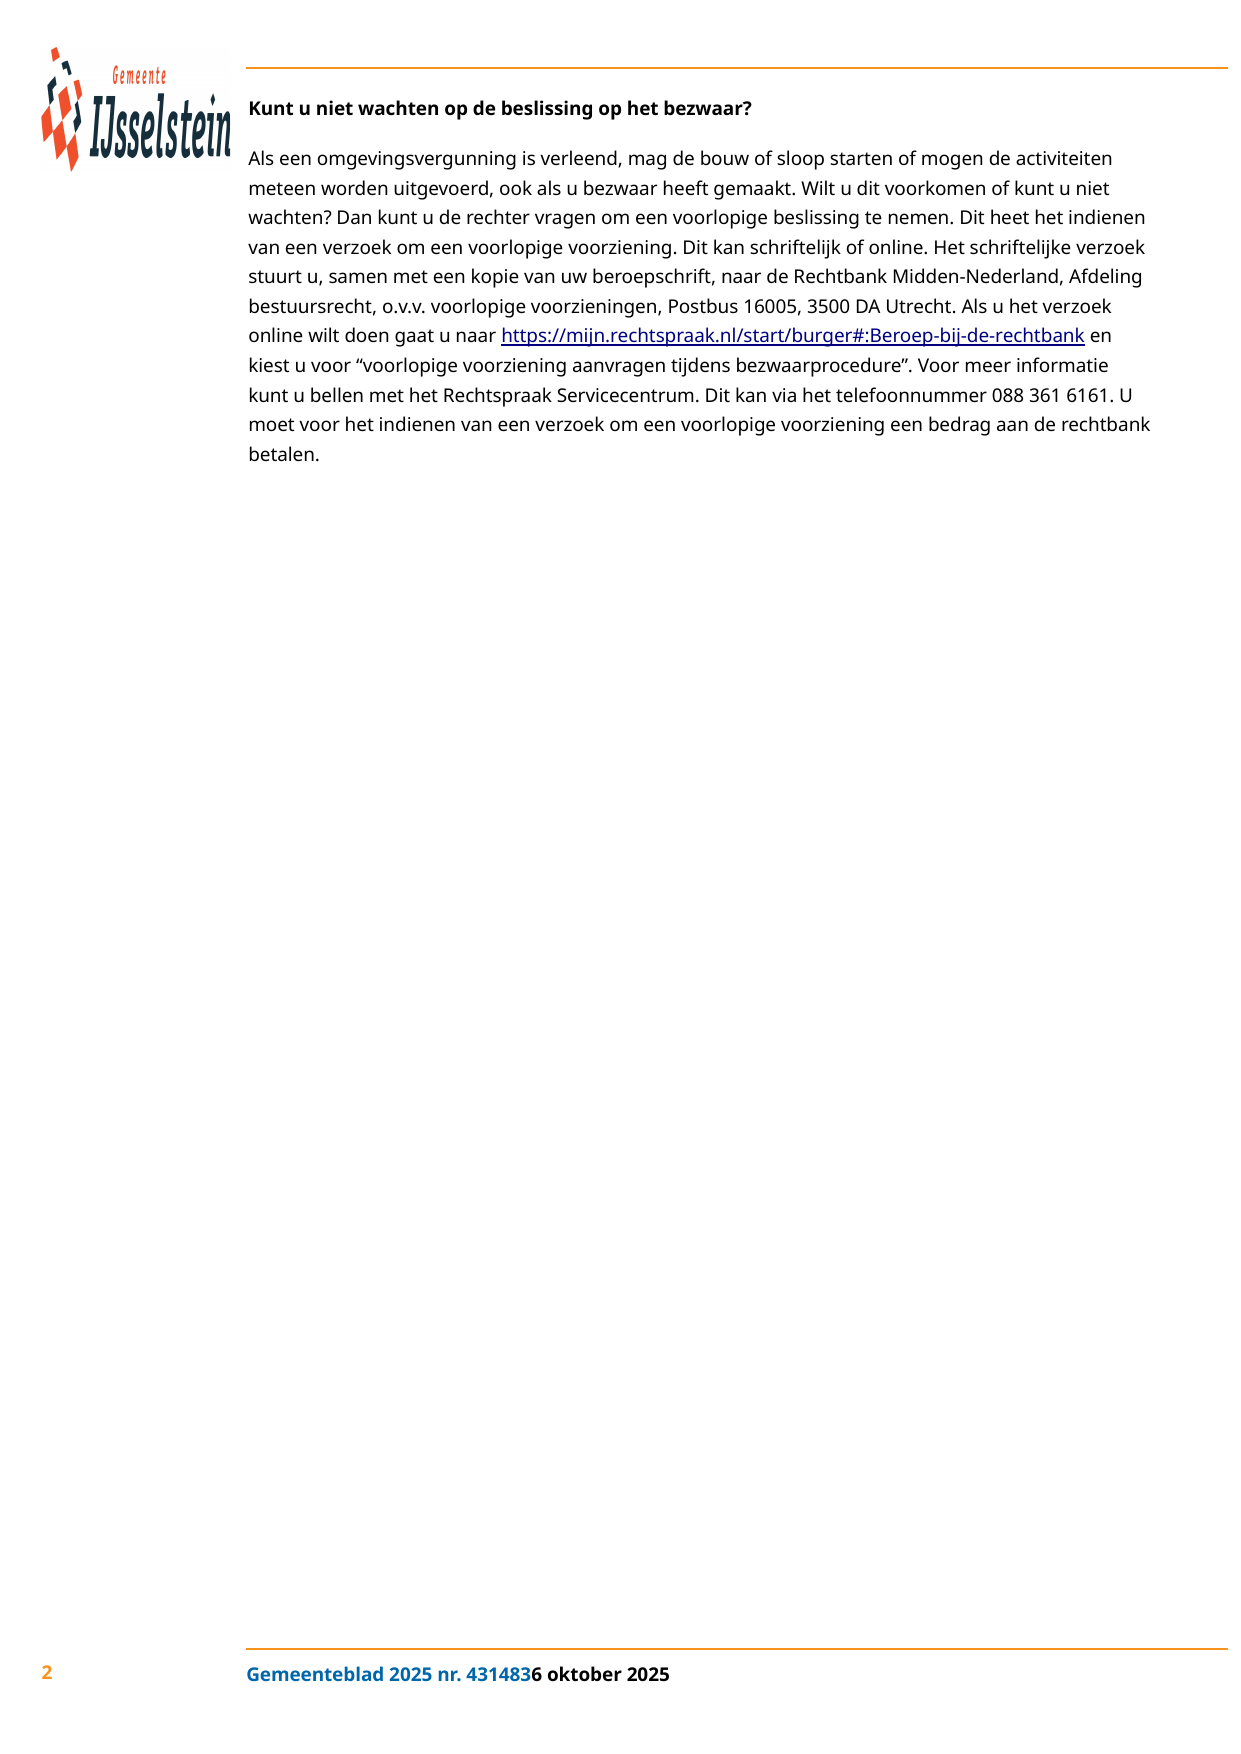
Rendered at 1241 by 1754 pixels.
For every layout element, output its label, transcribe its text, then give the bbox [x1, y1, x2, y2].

picture [41, 47, 231, 172]
text Kunt u niet wachten op de beslissing op het bezwaar? [248, 95, 1152, 121]
text Als een omgevingsvergunning is verleend, mag de bouw of sloop starten of mogen de activiteiten meteen worden uitgevoerd, ook als u bezwaar heeft gemaakt. Wilt u dit voorkomen of kunt u niet wachten? Dan kunt u de rechter vragen om een voorlopige beslissing te nemen. Dit heet het indienen van een verzoek om een voorlopige voorziening. Dit kan schriftelijk of online. Het schriftelijke verzoek stuurt u, samen met een kopie van uw beroepschrift, naar de Rechtbank Midden-Nederland, Afdeling bestuursrecht, o.v.v. voorlopige voorzieningen, Postbus 16005, 3500 DA Utrecht. Als u het verzoek online wilt doen gaat u naar https://mijn.rechtspraak.nl/start/burger#:Beroep-bij-de-rechtbank en kiest u voor “voorlopige voorziening aanvragen tijdens bezwaarprocedure”. Voor meer informatie kunt u bellen met het Rechtspraak Servicecentrum. Dit kan via het telefoonnummer 088 361 6161. U moet voor het indienen van een verzoek om een voorlopige voorziening een bedrag aan de rechtbank betalen. [248, 145, 1152, 467]
